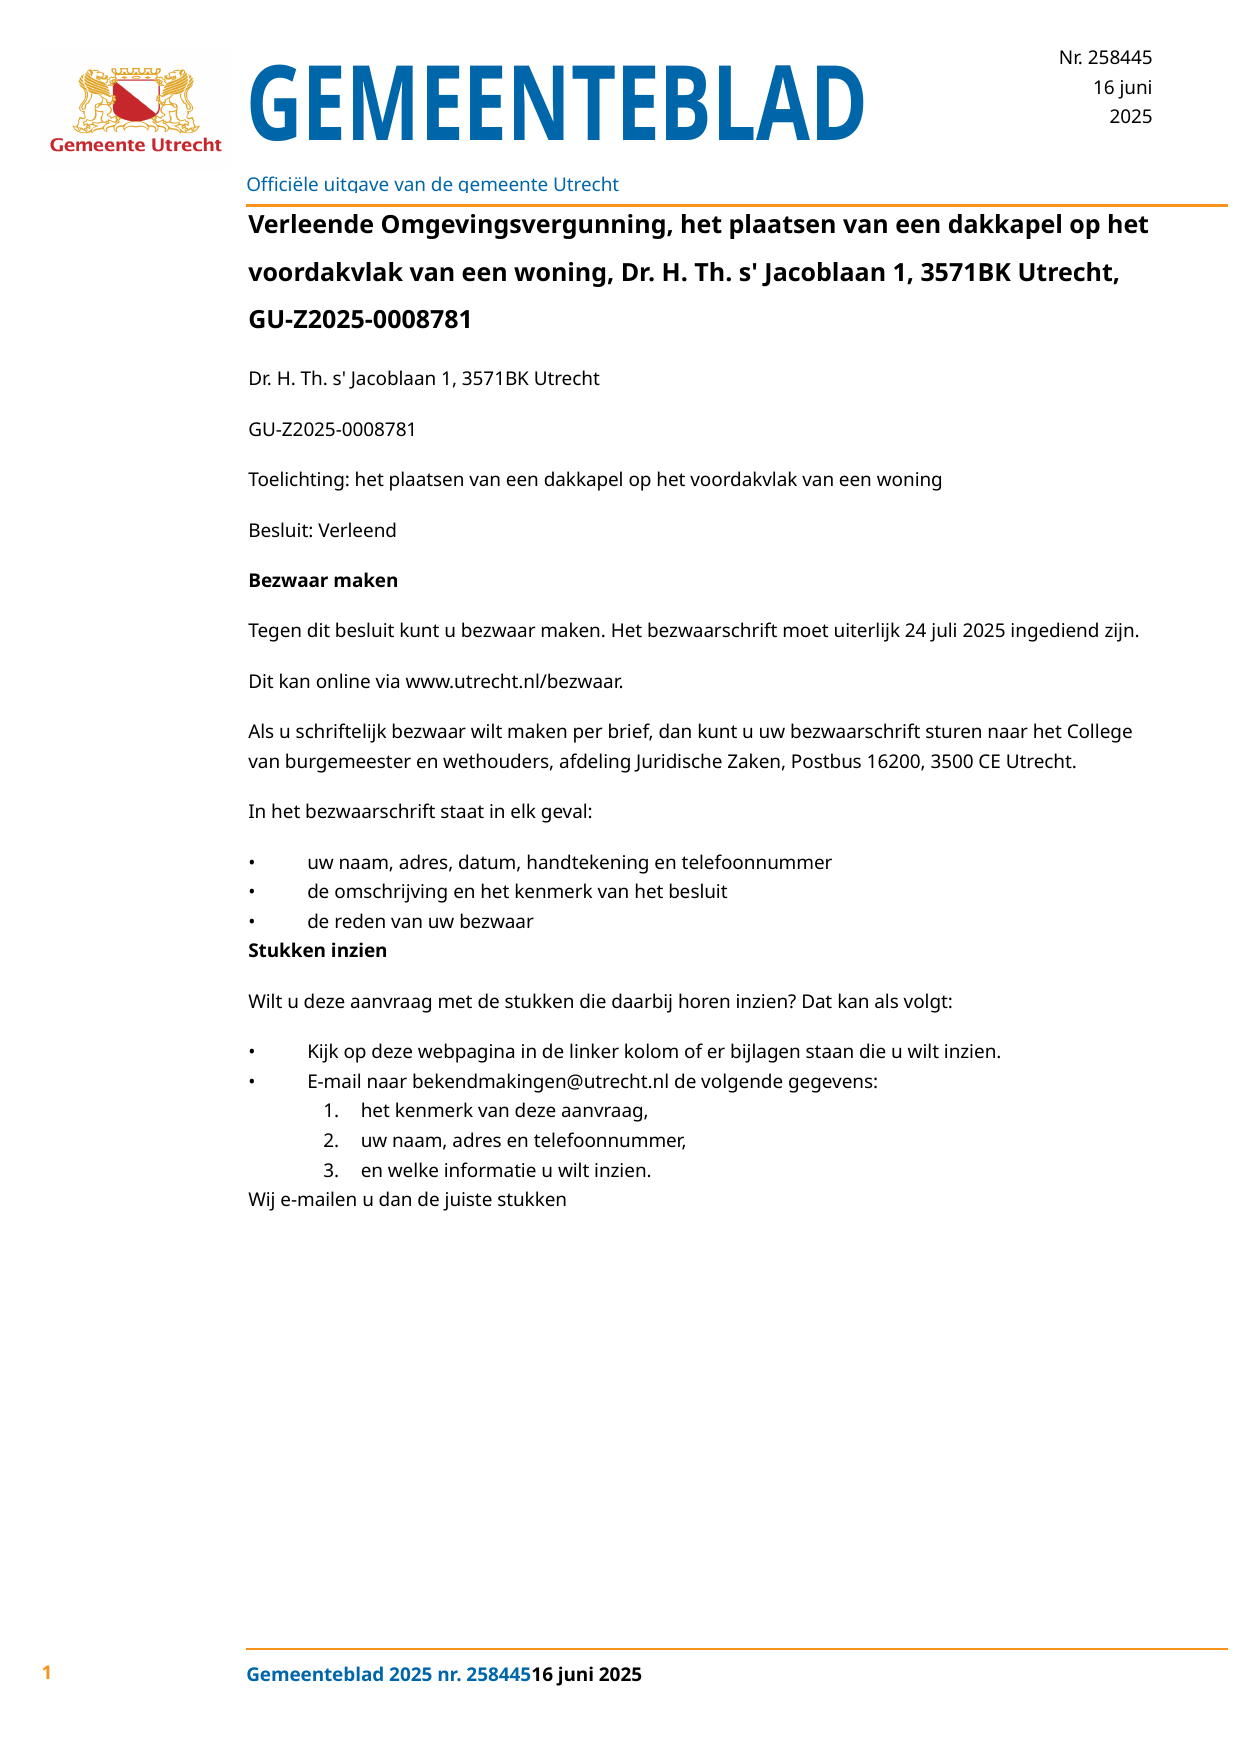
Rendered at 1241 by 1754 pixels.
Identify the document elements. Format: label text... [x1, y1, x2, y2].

text GU-Z2025-0008781 [248, 416, 1152, 442]
list de reden van uw bezwaar [248, 908, 1152, 934]
text In het bezwaarschrift staat in elk geval: [248, 798, 1152, 824]
text Stukken inzien [248, 938, 1152, 963]
list uw naam, adres, datum, handtekening en telefoonnummer [248, 849, 1152, 874]
list E-mail naar bekendmakingen@utrecht.nl de volgende gegevens: [248, 1068, 1152, 1094]
text Wilt u deze aanvraag met de stukken die daarbij horen inzien? Dat kan als volgt: [248, 988, 1152, 1014]
text Toelichting: het plaatsen van een dakkapel op het voordakvlak van een woning [248, 466, 1152, 492]
text Dit kan online via www.utrecht.nl/bezwaar. [248, 668, 1152, 694]
text Dr. H. Th. s' Jacoblaan 1, 3571BK Utrecht [248, 366, 1152, 391]
list de omschrijving en het kenmerk van het besluit [248, 878, 1152, 904]
text Tegen dit besluit kunt u bezwaar maken. Het bezwaarschrift moet uiterlijk 24 juli 2025 ingediend zijn. [248, 618, 1152, 643]
list uw naam, adres en telefoonnummer, [323, 1127, 1152, 1153]
text Verleende Omgevingsvergunning, het plaatsen van een dakkapel op het voordakvlak van een woning, Dr. H. Th. s' Jacoblaan 1, 3571BK Utrecht, GU-Z2025-0008781 [248, 207, 1152, 336]
list Kijk op deze webpagina in de linker kolom of er bijlagen staan die u wilt inzien. [248, 1038, 1152, 1064]
picture [41, 47, 231, 172]
text Bezwaar maken [248, 567, 1152, 593]
list en welke informatie u wilt inzien. [323, 1157, 1152, 1182]
text Besluit: Verleend [248, 517, 1152, 542]
text Als u schriftelijk bezwaar wilt maken per brief, dan kunt u uw bezwaarschrift sturen naar het College van burgemeester en wethouders, afdeling Juridische Zaken, Postbus 16200, 3500 CE Utrecht. [248, 718, 1152, 774]
text Wij e-mailen u dan de juiste stukken [248, 1186, 1152, 1212]
list het kenmerk van deze aanvraag, [323, 1098, 1152, 1123]
